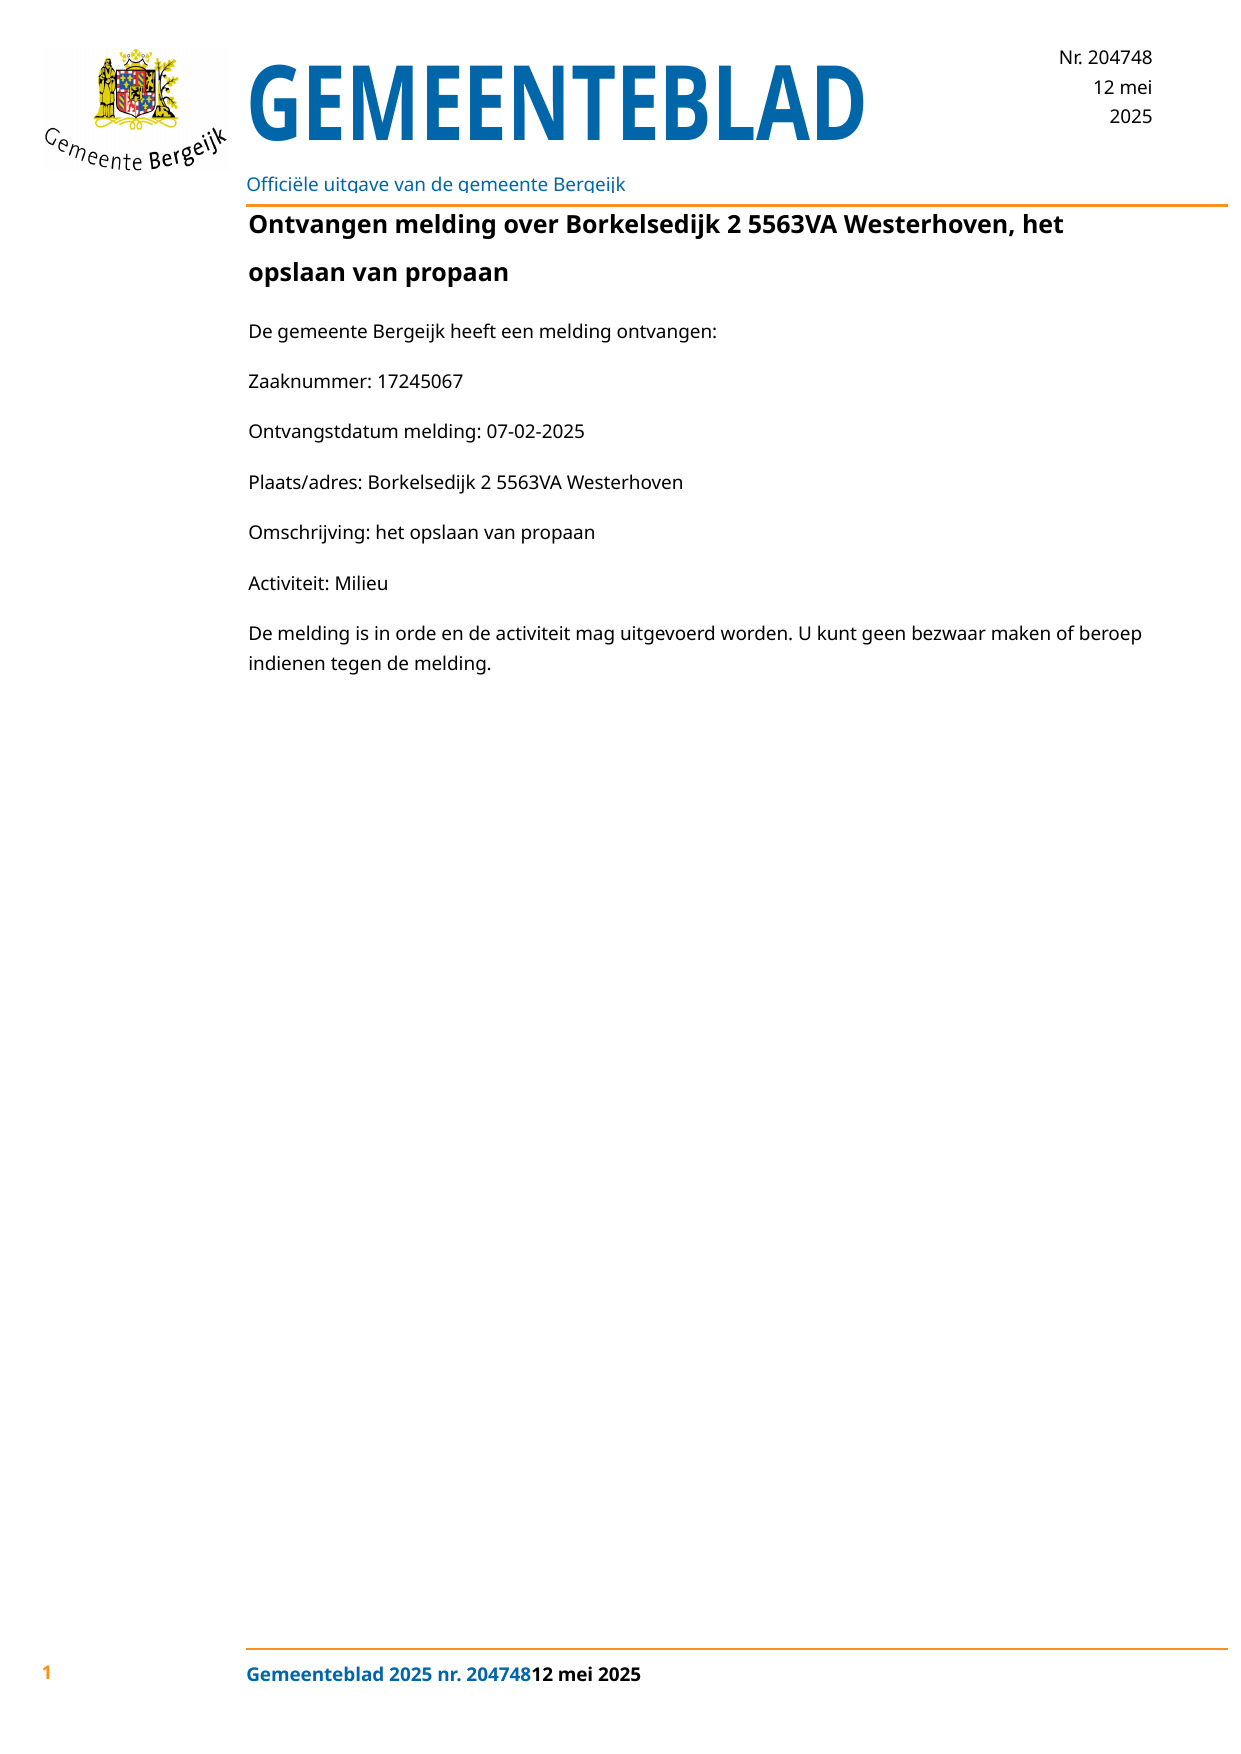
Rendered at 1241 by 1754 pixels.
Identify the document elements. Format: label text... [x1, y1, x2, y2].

text Activiteit: Milieu [248, 570, 1152, 596]
text De gemeente Bergeijk heeft een melding ontvangen: [248, 318, 1152, 344]
text Zaaknummer: 17245067 [248, 368, 1152, 394]
text De melding is in orde en de activiteit mag uitgevoerd worden. U kunt geen bezwaar maken of beroep indienen tegen de melding. [248, 620, 1152, 676]
text Ontvangstdatum melding: 07-02-2025 [248, 419, 1152, 444]
text Omschrijving: het opslaan van propaan [248, 519, 1152, 545]
picture [41, 47, 231, 172]
text Ontvangen melding over Borkelsedijk 2 5563VA Westerhoven, het opslaan van propaan [248, 207, 1152, 288]
text Plaats/adres: Borkelsedijk 2 5563VA Westerhoven [248, 469, 1152, 495]
